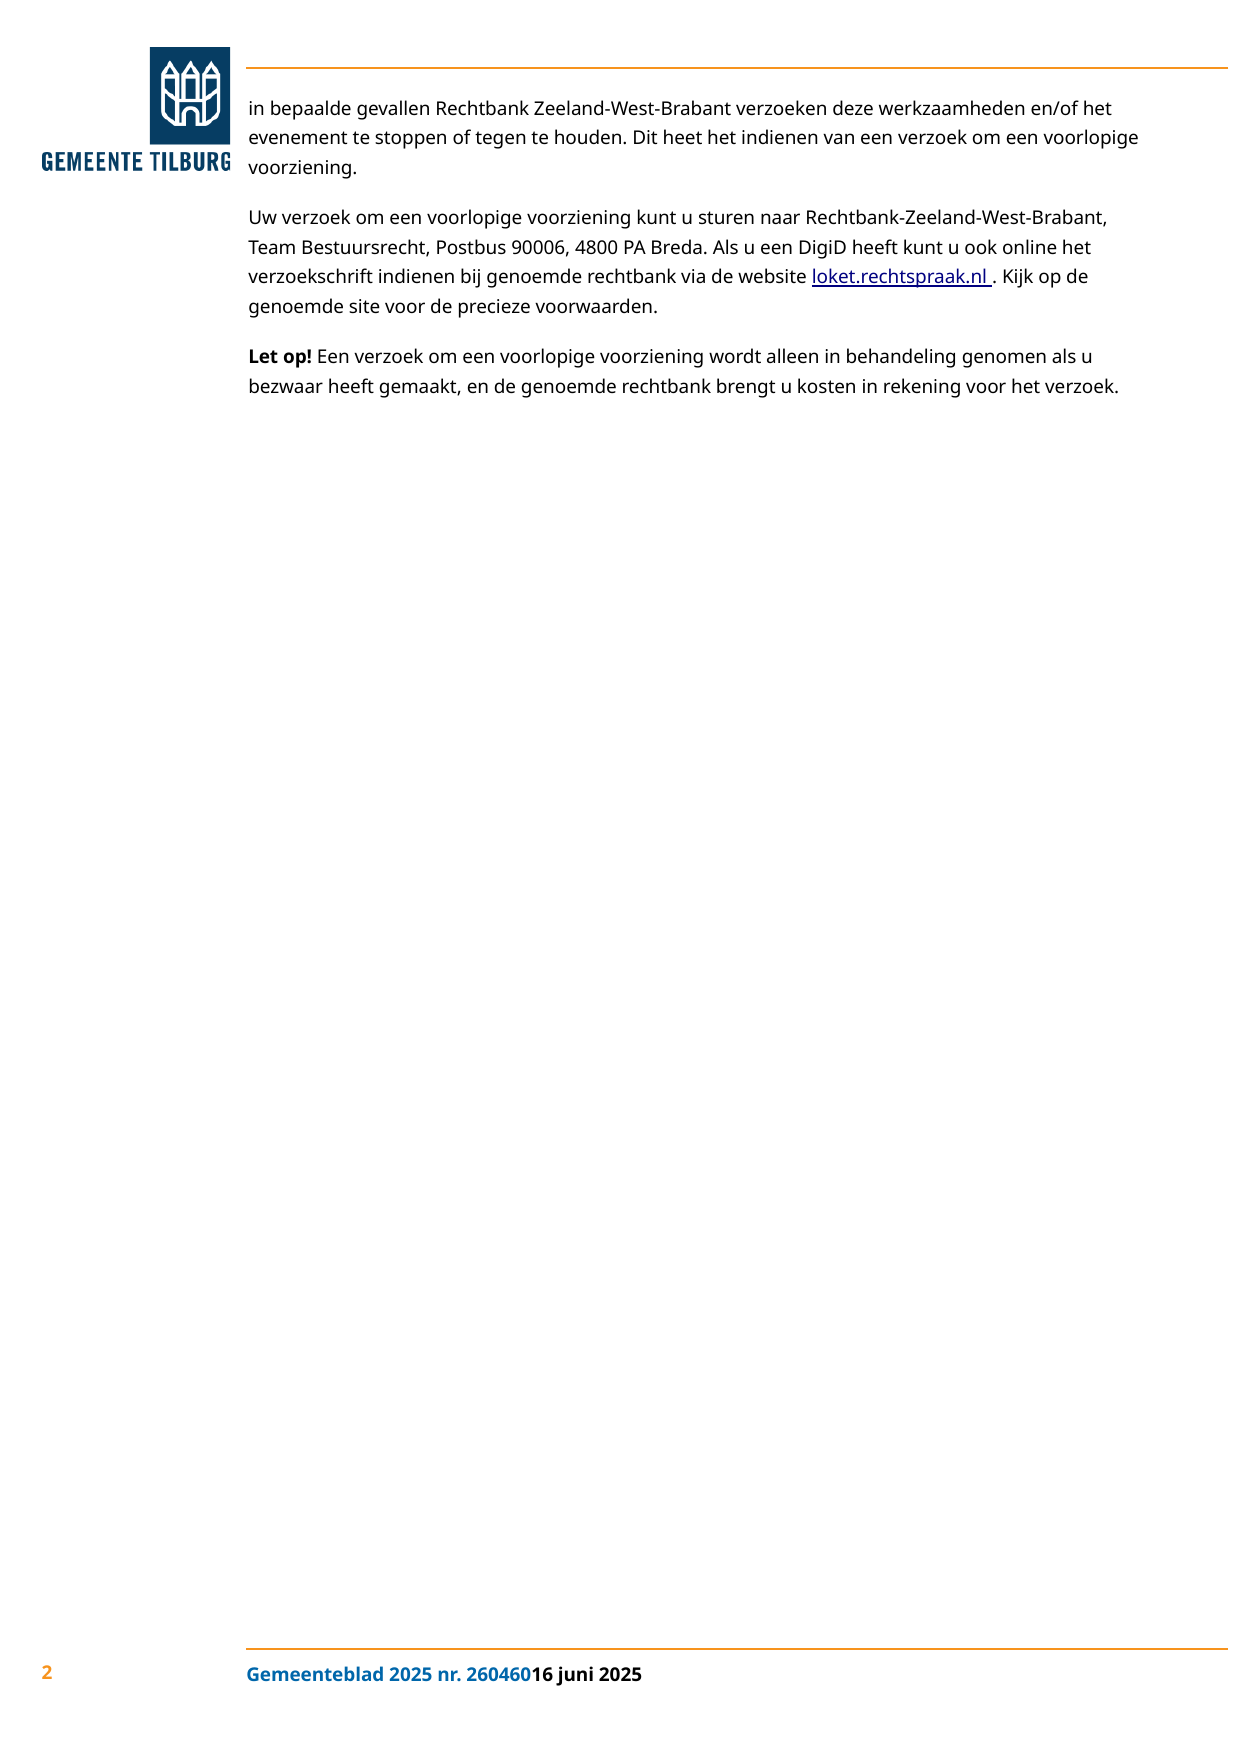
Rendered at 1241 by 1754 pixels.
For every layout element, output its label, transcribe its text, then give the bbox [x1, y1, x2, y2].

text in bepaalde gevallen Rechtbank Zeeland-West-Brabant verzoeken deze werkzaamheden en/of het evenement te stoppen of tegen te houden. Dit heet het indienen van een verzoek om een voorlopige voorziening. [248, 95, 1152, 180]
picture [41, 47, 231, 172]
text Uw verzoek om een voorlopige voorziening kunt u sturen naar Rechtbank-Zeeland-West-Brabant, Team Bestuursrecht, Postbus 90006, 4800 PA Breda. Als u een DigiD heeft kunt u ook online het verzoekschrift indienen bij genoemde rechtbank via de website loket.rechtspraak.nl . Kijk op de genoemde site voor de precieze voorwaarden. [248, 204, 1152, 319]
text Let op! Een verzoek om een voorlopige voorziening wordt alleen in behandeling genomen als u bezwaar heeft gemaakt, en de genoemde rechtbank brengt u kosten in rekening voor het verzoek. [248, 343, 1152, 399]
